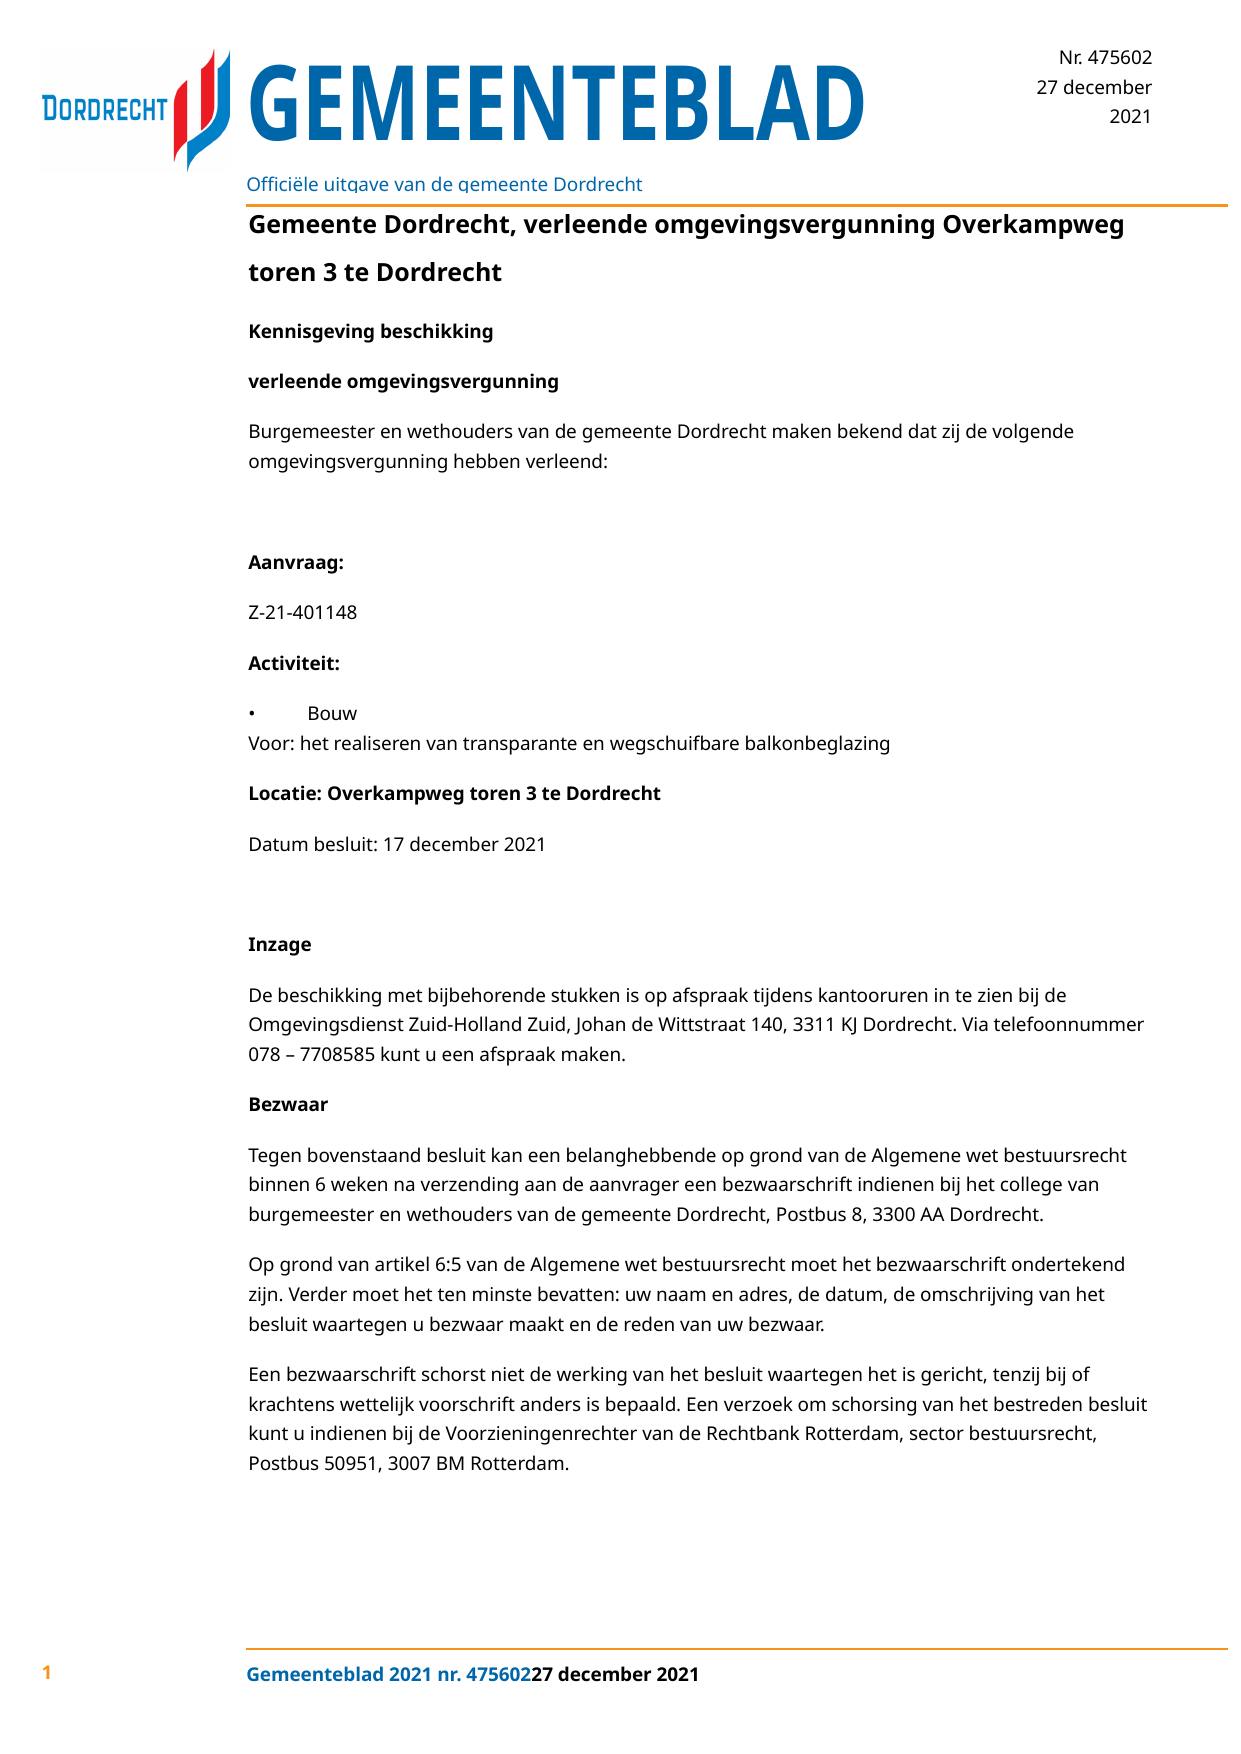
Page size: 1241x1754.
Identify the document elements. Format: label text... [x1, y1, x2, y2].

text Een bezwaarschrift schorst niet de werking van het besluit waartegen het is gericht, tenzij bij of krachtens wettelijk voorschrift anders is bepaald. Een verzoek om schorsing van het bestreden besluit kunt u indienen bij de Voorzieningenrechter van de Rechtbank Rotterdam, sector bestuursrecht, Postbus 50951, 3007 BM Rotterdam. [248, 1361, 1152, 1476]
text Burgemeester en wethouders van de gemeente Dordrecht maken bekend dat zij de volgende omgevingsvergunning hebben verleend: [248, 419, 1152, 474]
text Datum besluit: 17 december 2021 [248, 831, 1152, 857]
text Tegen bovenstaand besluit kan een belanghebbende op grond van de Algemene wet bestuursrecht binnen 6 weken na verzending aan de aanvrager een bezwaarschrift indienen bij het college van burgemeester en wethouders van de gemeente Dordrecht, Postbus 8, 3300 AA Dordrecht. [248, 1142, 1152, 1227]
text De beschikking met bijbehorende stukken is op afspraak tijdens kantooruren in te zien bij de Omgevingsdienst Zuid-Holland Zuid, Johan de Wittstraat 140, 3311 KJ Dordrecht. Via telefoonnummer 078 – 7708585 kunt u een afspraak maken. [248, 982, 1152, 1067]
list Bouw [248, 700, 1152, 726]
picture [41, 47, 231, 172]
text Activiteit: [248, 650, 1152, 676]
text verleende omgevingsvergunning [248, 368, 1152, 394]
text Gemeente Dordrecht, verleende omgevingsvergunning Overkampweg toren 3 te Dordrecht [248, 207, 1152, 288]
text Bezwaar [248, 1092, 1152, 1117]
text Locatie: Overkampweg toren 3 te Dordrecht [248, 780, 1152, 806]
text Aanvraag: [248, 549, 1152, 575]
text Voor: het realiseren van transparante en wegschuifbare balkonbeglazing [248, 730, 1152, 756]
text Z-21-401148 [248, 599, 1152, 625]
text Inzage [248, 932, 1152, 957]
text Kennisgeving beschikking [248, 318, 1152, 344]
text Op grond van artikel 6:5 van de Algemene wet bestuursrecht moet het bezwaarschrift ondertekend zijn. Verder moet het ten minste bevatten: uw naam en adres, de datum, de omschrijving van het besluit waartegen u bezwaar maakt en de reden van uw bezwaar. [248, 1252, 1152, 1337]
